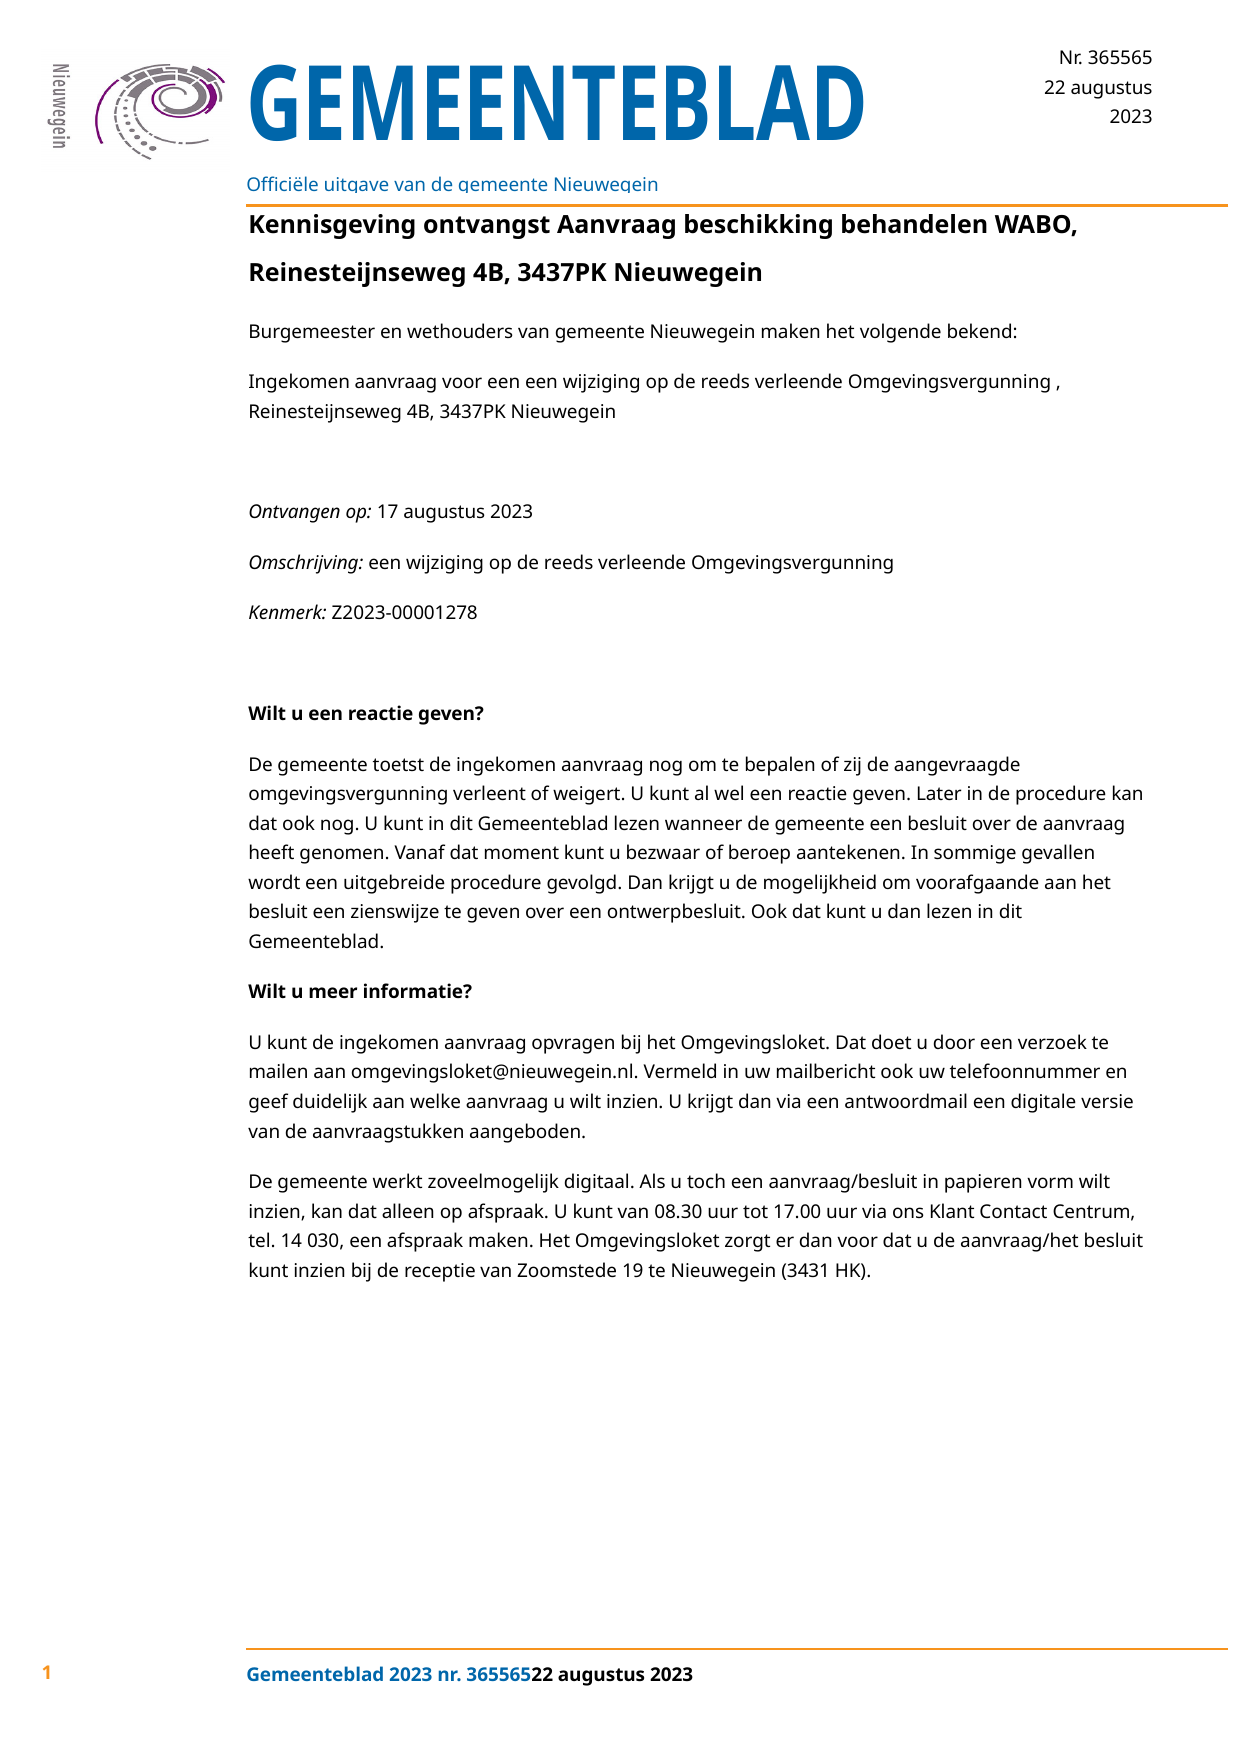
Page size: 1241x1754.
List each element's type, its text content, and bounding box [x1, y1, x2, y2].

text U kunt de ingekomen aanvraag opvragen bij het Omgevingsloket. Dat doet u door een verzoek te mailen aan omgevingsloket@nieuwegein.nl. Vermeld in uw mailbericht ook uw telefoonnummer en geef duidelijk aan welke aanvraag u wilt inzien. U krijgt dan via een antwoordmail een digitale versie van de aanvraagstukken aangeboden. [248, 1029, 1152, 1144]
text Ingekomen aanvraag voor een een wijziging op de reeds verleende Omgevingsvergunning , Reinesteijnseweg 4B, 3437PK Nieuwegein [248, 368, 1152, 424]
text Ontvangen op: 17 augustus 2023 [248, 499, 1152, 524]
text De gemeente toetst de ingekomen aanvraag nog om te bepalen of zij de aangevraagde omgevingsvergunning verleent of weigert. U kunt al wel een reactie geven. Later in de procedure kan dat ook nog. U kunt in dit Gemeenteblad lezen wanneer de gemeente een besluit over de aanvraag heeft genomen. Vanaf dat moment kunt u bezwaar of beroep aantekenen. In sommige gevallen wordt een uitgebreide procedure gevolgd. Dan krijgt u de mogelijkheid om voorafgaande aan het besluit een zienswijze te geven over een ontwerpbesluit. Ook dat kunt u dan lezen in dit Gemeenteblad. [248, 751, 1152, 954]
text Wilt u een reactie geven? [248, 700, 1152, 726]
text De gemeente werkt zoveelmogelijk digitaal. Als u toch een aanvraag/besluit in papieren vorm wilt inzien, kan dat alleen op afspraak. U kunt van 08.30 uur tot 17.00 uur via ons Klant Contact Centrum, tel. 14 030, een afspraak maken. Het Omgevingsloket zorgt er dan voor dat u de aanvraag/het besluit kunt inzien bij de receptie van Zoomstede 19 te Nieuwegein (3431 HK). [248, 1168, 1152, 1283]
picture [41, 47, 231, 172]
text Burgemeester en wethouders van gemeente Nieuwegein maken het volgende bekend: [248, 318, 1152, 344]
text Kennisgeving ontvangst Aanvraag beschikking behandelen WABO, Reinesteijnseweg 4B, 3437PK Nieuwegein [248, 207, 1152, 288]
text Omschrijving: een wijziging op de reeds verleende Omgevingsvergunning [248, 549, 1152, 575]
text Kenmerk: Z2023-00001278 [248, 599, 1152, 625]
text Wilt u meer informatie? [248, 979, 1152, 1004]
